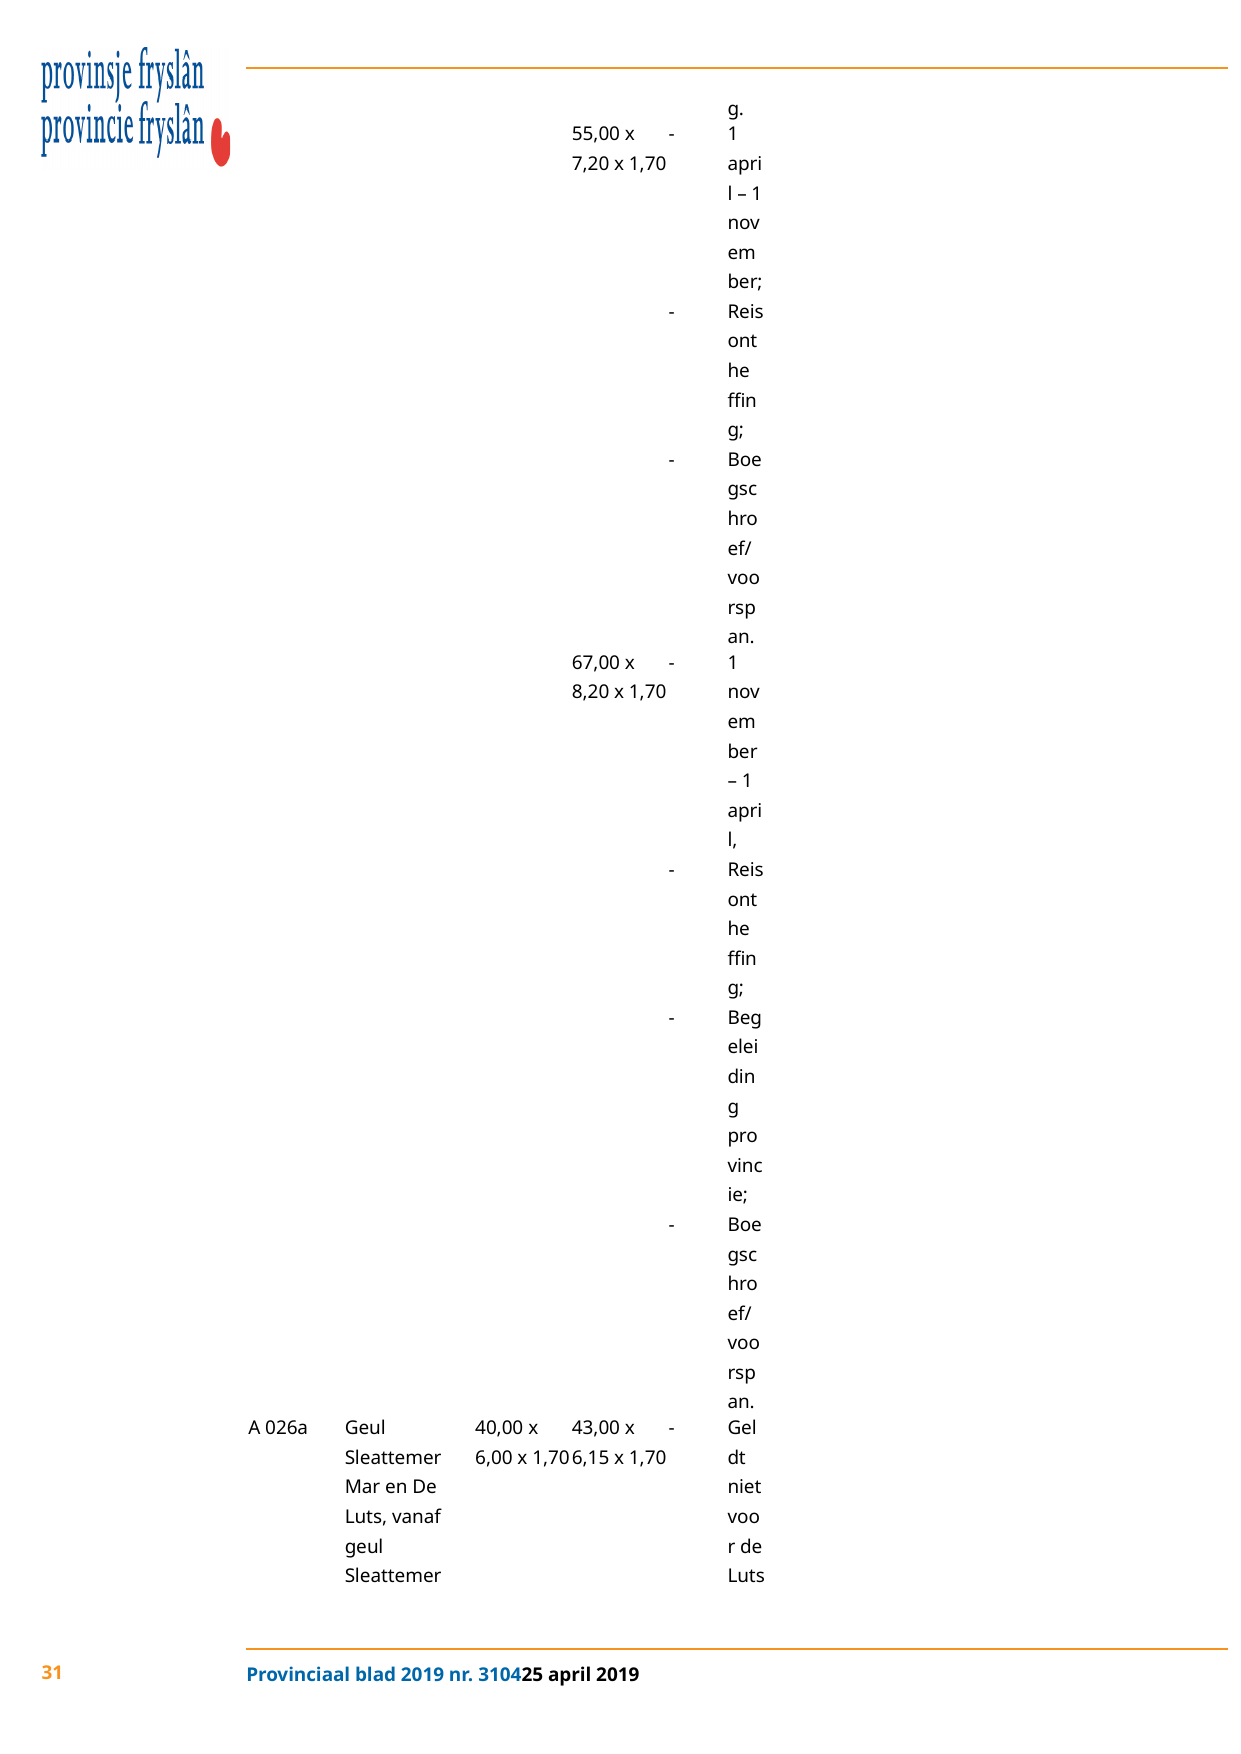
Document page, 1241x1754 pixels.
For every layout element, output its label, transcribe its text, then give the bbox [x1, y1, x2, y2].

table_cell 43,00 x 6,15 x 1,70 [572, 1415, 668, 1588]
table_cell 1 april – 1 november; Reisontheffing; Boegschroef/ voorspan. [668, 121, 765, 649]
table_cell 40,00 x 6,00 x 1,70 [475, 1415, 572, 1588]
picture [41, 47, 231, 172]
table_cell [345, 95, 475, 1414]
table_cell A 026a [248, 1415, 344, 1588]
table_cell [248, 95, 344, 1414]
table_cell 55,00 x 7,20 x 1,70 [572, 121, 668, 649]
table_cell Geul Sleattemer Mar en De Luts, vanaf geul Sleattemer [345, 1415, 475, 1588]
table_cell 67,00 x 8,20 x 1,70 [572, 649, 668, 1414]
table_cell [475, 95, 572, 1414]
table_cell g. [668, 95, 765, 121]
table_cell Geldt niet voor de Luts [668, 1415, 765, 1588]
table_cell 1 november – 1 april, Reisontheffing; Begeleiding provincie; Boegschroef/ voorspan. [668, 649, 765, 1414]
